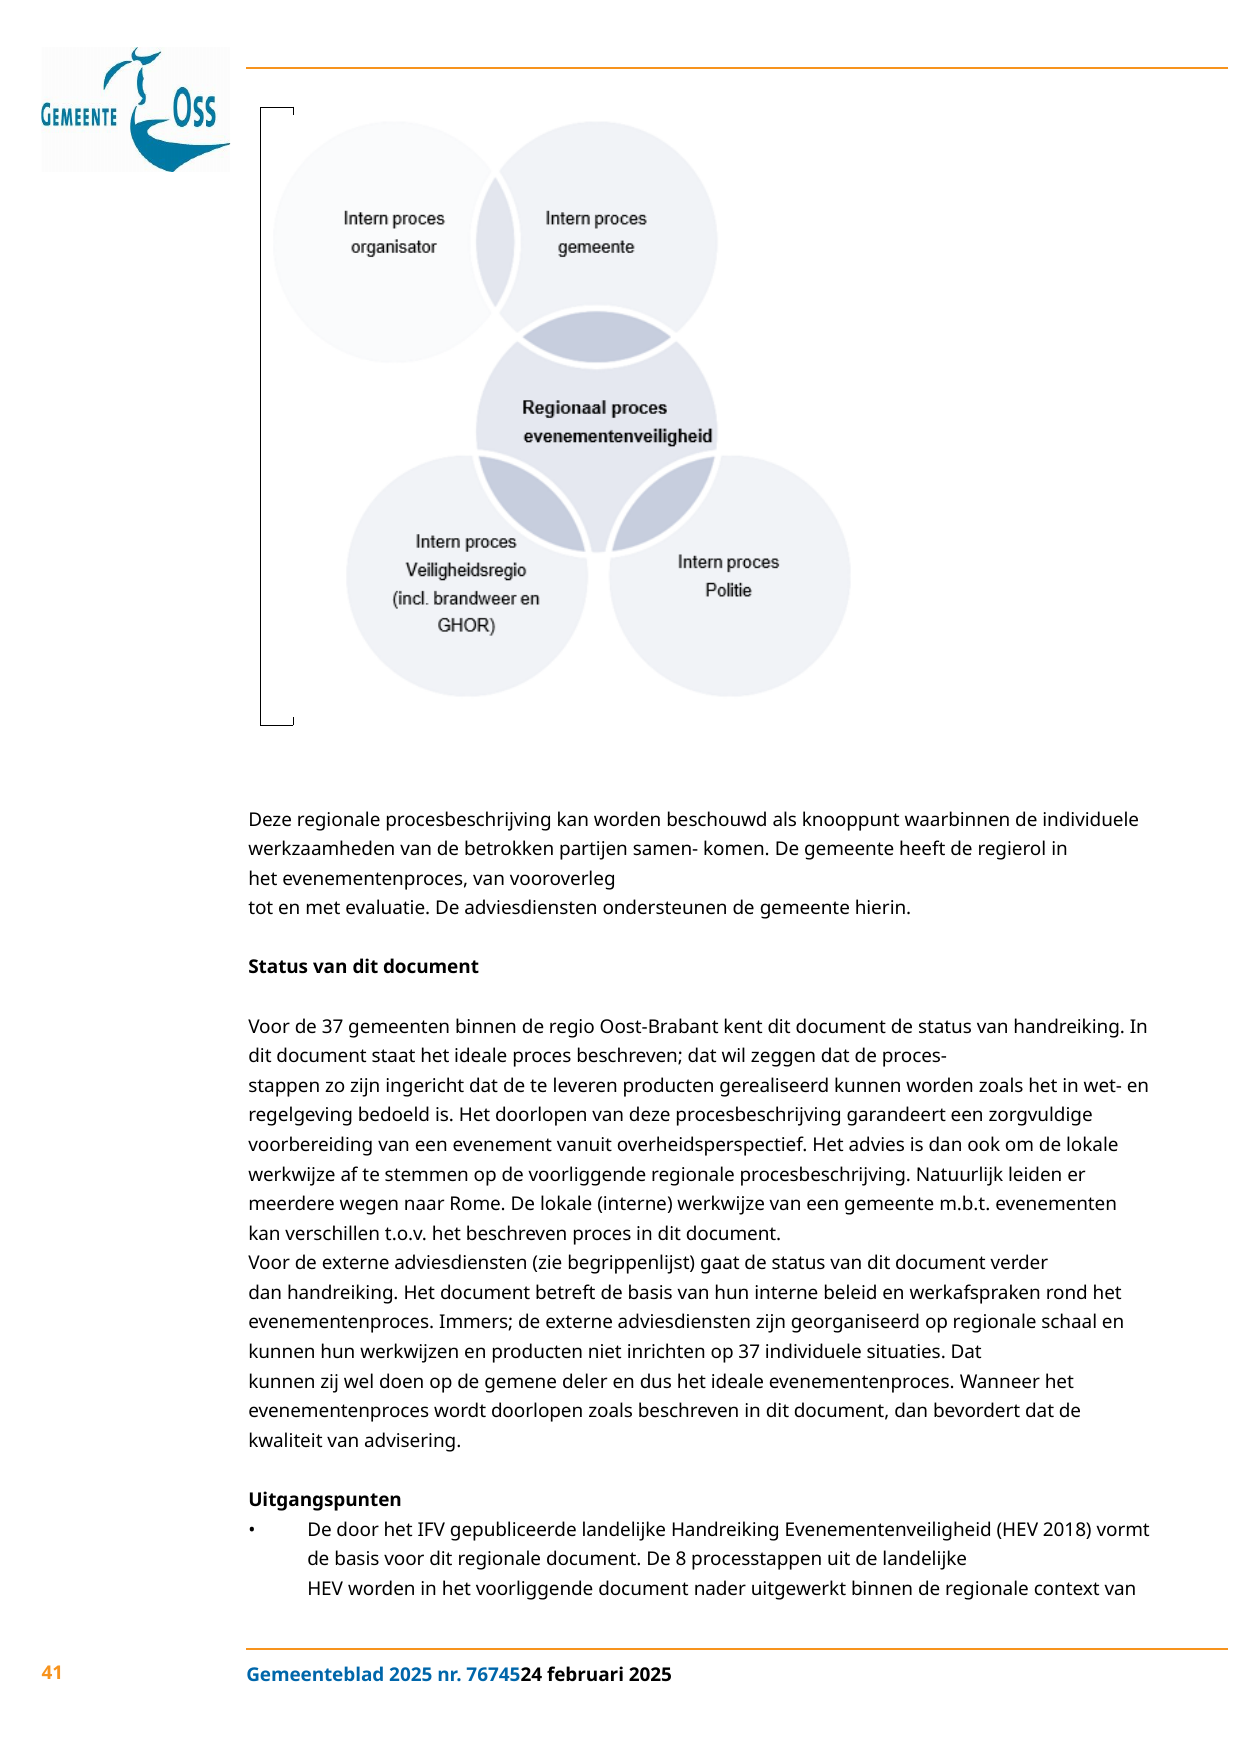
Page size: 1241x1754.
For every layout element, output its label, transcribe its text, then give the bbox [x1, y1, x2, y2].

text Voor de 37 gemeenten binnen de regio Oost-Brabant kent dit document de status van handreiking. In dit document staat het ideale proces beschreven; dat wil zeggen dat de proces- stappen zo zijn ingericht dat de te leveren producten gerealiseerd kunnen worden zoals het in wet- en regelgeving bedoeld is. Het doorlopen van deze procesbeschrijving garandeert een zorgvuldige voorbereiding van een evenement vanuit overheidsperspectief. Het advies is dan ook om de lokale werkwijze af te stemmen op de voorliggende regionale procesbeschrijving. Natuurlijk leiden er meerdere wegen naar Rome. De lokale (interne) werkwijze van een gemeente m.b.t. evenementen kan verschillen t.o.v. het beschreven proces in dit document. [248, 1013, 1152, 1246]
text Voor de externe adviesdiensten (zie begrippenlijst) gaat de status van dit document verder dan handreiking. Het document betreft de basis van hun interne beleid en werkafspraken rond het evenementenproces. Immers; de externe adviesdiensten zijn georganiseerd op regionale schaal en kunnen hun werkwijzen en producten niet inrichten op 37 individuele situaties. Dat kunnen zij wel doen op de gemene deler en dus het ideale evenementenproces. Wanneer het evenementenproces wordt doorlopen zoals beschreven in dit document, dan bevordert dat de kwaliteit van advisering. [248, 1249, 1152, 1453]
list De door het IFV gepubliceerde landelijke Handreiking Evenementenveiligheid (HEV 2018) vormt de basis voor dit regionale document. De 8 processtappen uit de landelijke HEV worden in het voorliggende document nader uitgewerkt binnen de regionale context van [248, 1516, 1152, 1601]
picture [41, 47, 231, 172]
text Uitgangspunten [248, 1486, 1152, 1512]
picture [268, 115, 913, 717]
text Deze regionale procesbeschrijving kan worden beschouwd als knooppunt waarbinnen de individuele werkzaamheden van de betrokken partijen samen- komen. De gemeente heeft de regierol in het evenementenproces, van vooroverleg tot en met evaluatie. De adviesdiensten ondersteunen de gemeente hierin. [248, 806, 1152, 920]
text Status van dit document [248, 954, 1152, 979]
